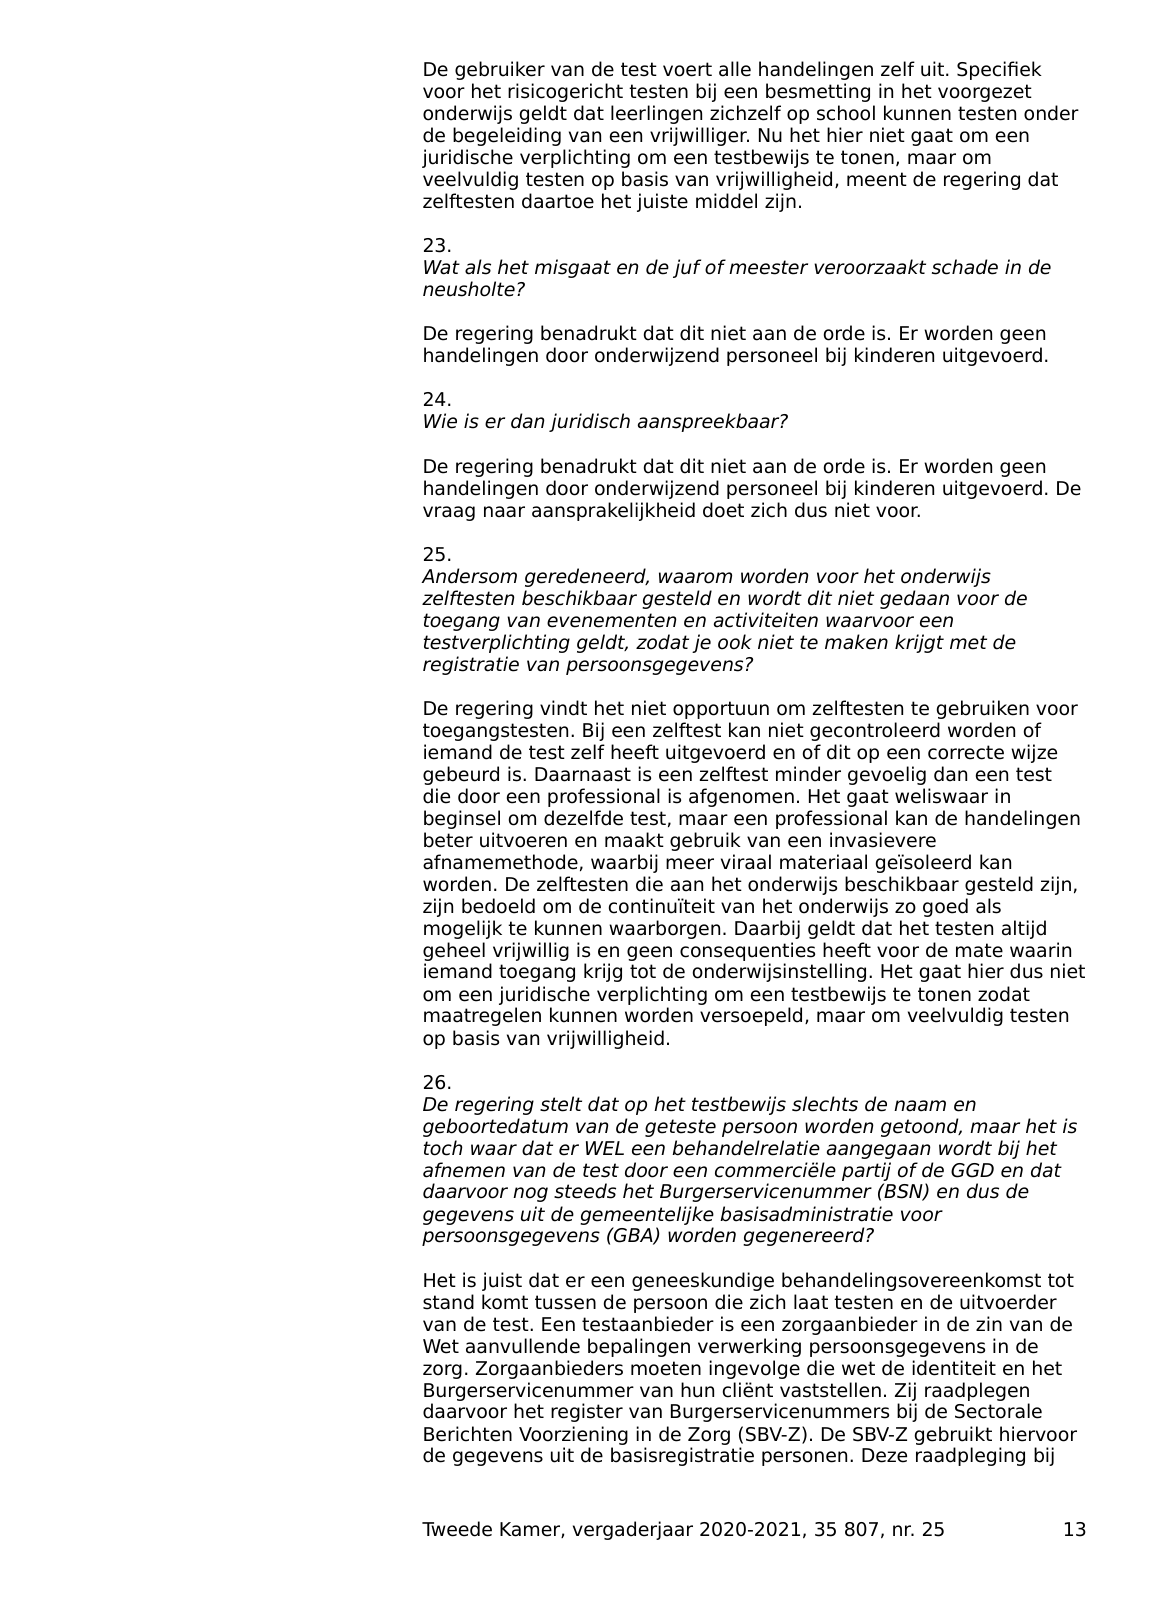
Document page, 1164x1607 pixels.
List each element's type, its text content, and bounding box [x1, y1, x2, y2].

text De regering stelt dat op het testbewijs slechts de naam en geboortedatum van de geteste persoon worden getoond, maar het is toch waar dat er WEL een behandelrelatie aangegaan wordt bij het afnemen van de test door een commerciële partij of de GGD en dat daarvoor nog steeds het Burgerservicenummer (BSN) en dus de gegevens uit de gemeentelijke basisadministratie voor persoonsgegevens (GBA) worden gegenereerd? [422, 1093, 1087, 1247]
text De regering benadrukt dat dit niet aan de orde is. Er worden geen handelingen door onderwijzend personeel bij kinderen uitgevoerd. [422, 323, 1087, 367]
text De gebruiker van de test voert alle handelingen zelf uit. Specifiek voor het risicogericht testen bij een besmetting in het voorgezet onderwijs geldt dat leerlingen zichzelf op school kunnen testen onder de begeleiding van een vrijwilliger. Nu het hier niet gaat om een juridische verplichting om een testbewijs te tonen, maar om veelvuldig testen op basis van vrijwilligheid, meent de regering dat zelftesten daartoe het juiste middel zijn. [422, 59, 1087, 213]
text De regering benadrukt dat dit niet aan de orde is. Er worden geen handelingen door onderwijzend personeel bij kinderen uitgevoerd. De vraag naar aansprakelijkheid doet zich dus niet voor. [422, 456, 1087, 521]
text Andersom geredeneerd, waarom worden voor het onderwijs zelftesten beschikbaar gesteld en wordt dit niet gedaan voor de toegang van evenementen en activiteiten waarvoor een testverplichting geldt, zodat je ook niet te maken krijgt met de registratie van persoonsgegevens? [422, 566, 1087, 676]
text 24. [422, 389, 1087, 411]
text Wat als het misgaat en de juf of meester veroorzaakt schade in de neusholte? [422, 257, 1087, 301]
text Wie is er dan juridisch aanspreekbaar? [422, 411, 1087, 433]
text Het is juist dat er een geneeskundige behandelingsovereenkomst tot stand komt tussen de persoon die zich laat testen en de uitvoerder van de test. Een testaanbieder is een zorgaanbieder in de zin van de Wet aanvullende bepalingen verwerking persoonsgegevens in de zorg. Zorgaanbieders moeten ingevolge die wet de identiteit en het Burgerservicenummer van hun cliënt vaststellen. Zij raadplegen daarvoor het register van Burgerservicenummers bij de Sectorale Berichten Voorziening in de Zorg (SBV-Z). De SBV-Z gebruikt hiervoor de gegevens uit de basisregistratie personen. Deze raadpleging bij [422, 1269, 1087, 1467]
text 26. [422, 1072, 1087, 1093]
text 23. [422, 235, 1087, 257]
text 25. [422, 544, 1087, 566]
text De regering vindt het niet opportuun om zelftesten te gebruiken voor toegangstesten. Bij een zelftest kan niet gecontroleerd worden of iemand de test zelf heeft uitgevoerd en of dit op een correcte wijze gebeurd is. Daarnaast is een zelftest minder gevoelig dan een test die door een professional is afgenomen. Het gaat weliswaar in beginsel om dezelfde test, maar een professional kan de handelingen beter uitvoeren en maakt gebruik van een invasievere afnamemethode, waarbij meer viraal materiaal geïsoleerd kan worden. De zelftesten die aan het onderwijs beschikbaar gesteld zijn, zijn bedoeld om de continuïteit van het onderwijs zo goed als mogelijk te kunnen waarborgen. Daarbij geldt dat het testen altijd geheel vrijwillig is en geen consequenties heeft voor de mate waarin iemand toegang krijg tot de onderwijsinstelling. Het gaat hier dus niet om een juridische verplichting om een testbewijs te tonen zodat maatregelen kunnen worden versoepeld, maar om veelvuldig testen op basis van vrijwilligheid. [422, 698, 1087, 1049]
